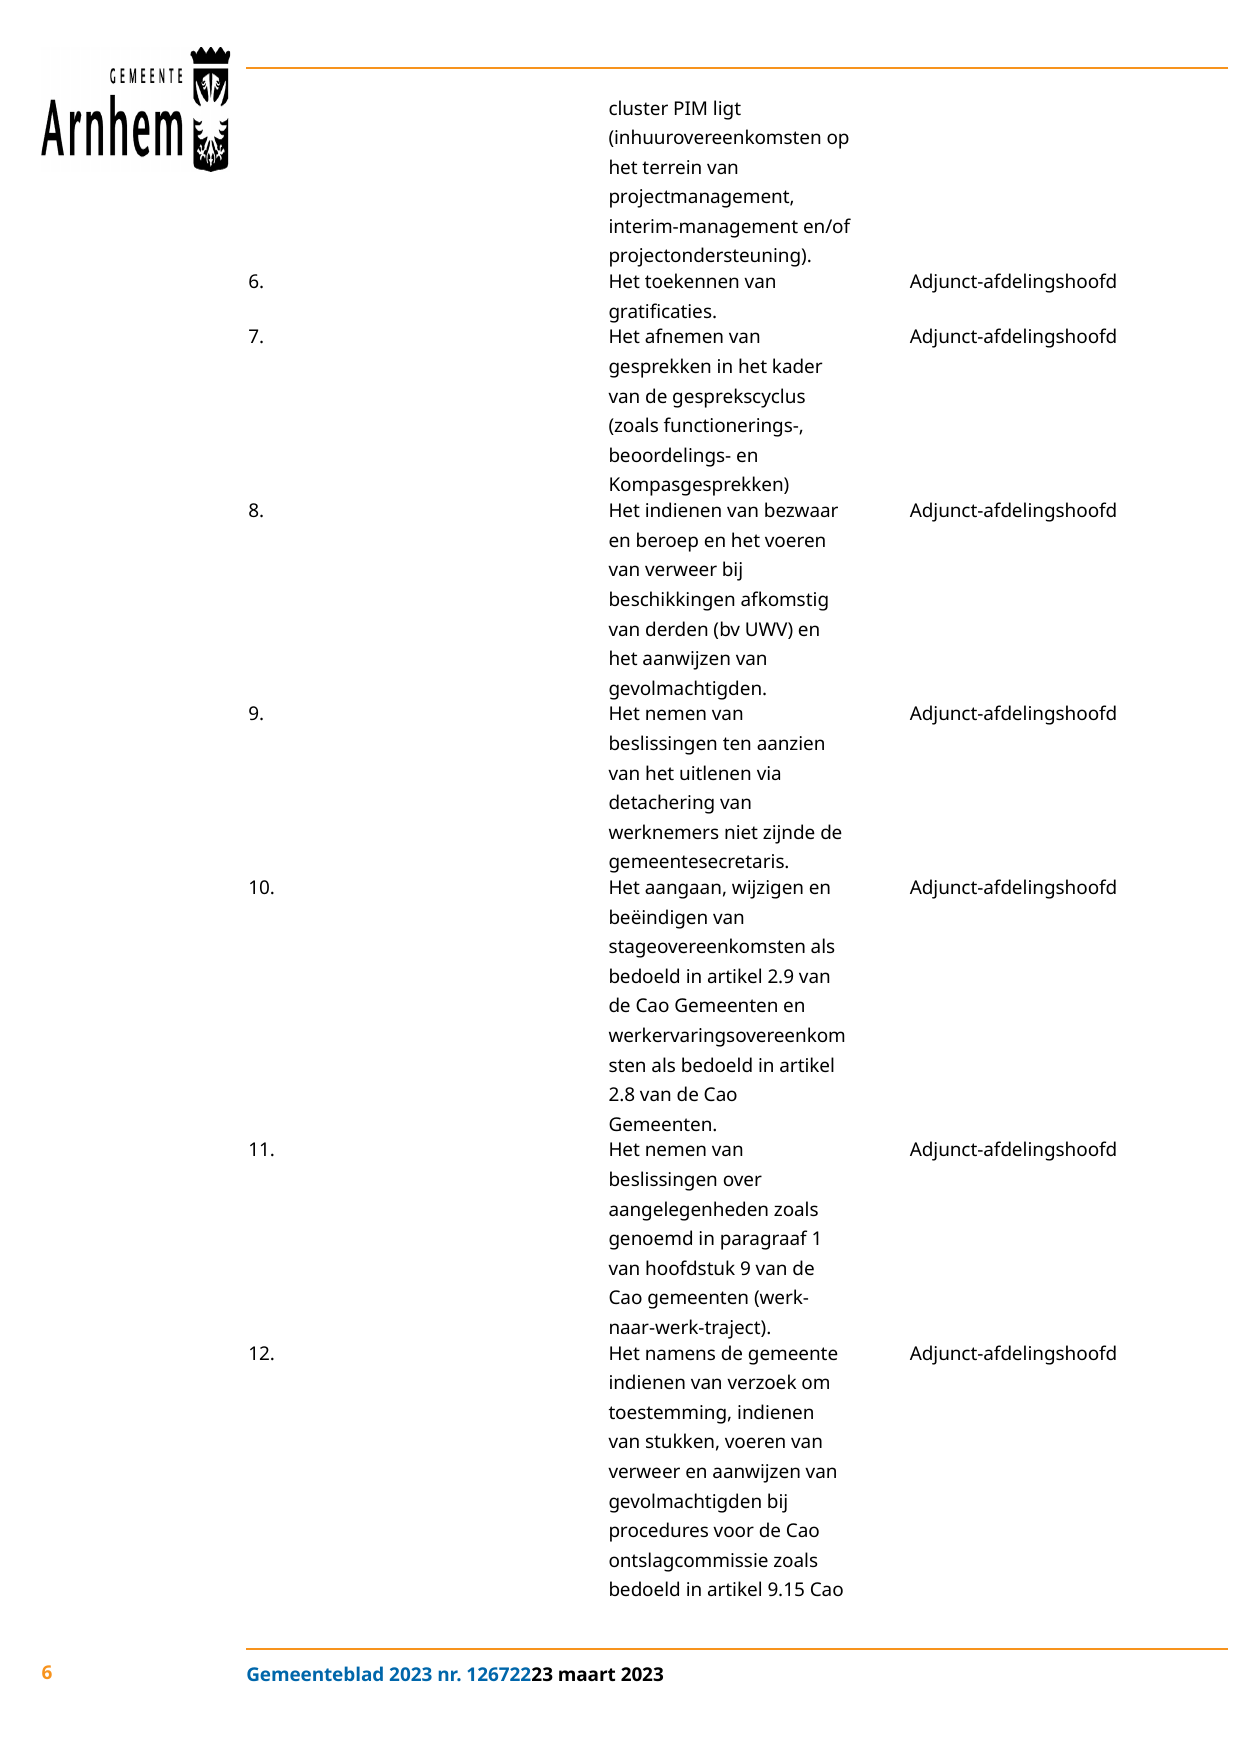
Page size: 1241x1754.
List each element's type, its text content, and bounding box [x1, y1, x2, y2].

table_cell cluster PIM ligt (inhuurovereenkomsten op het terrein van projectmanagement, interim-management en/of projectondersteuning). [549, 95, 850, 268]
table_cell [850, 95, 1152, 268]
table_cell [248, 1340, 549, 1602]
table_cell Adjunct-afdelingshoofd [850, 701, 1152, 874]
table_cell Het aangaan, wijzigen en beëindigen van stageovereenkomsten als bedoeld in artikel 2.9 van de Cao Gemeenten en werkervaringsovereenkomsten als bedoeld in artikel 2.8 van de Cao Gemeenten. [549, 874, 850, 1137]
table_cell Het namens de gemeente indienen van verzoek om toestemming, indienen van stukken, voeren van verweer en aanwijzen van gevolmachtigden bij procedures voor de Cao ontslagcommissie zoals bedoeld in artikel 9.15 Cao [549, 1340, 850, 1602]
table_cell Adjunct-afdelingshoofd [850, 324, 1152, 497]
table_cell [248, 874, 549, 1137]
table_cell [248, 1137, 549, 1340]
table_cell Adjunct-afdelingshoofd [850, 498, 1152, 701]
picture [41, 47, 231, 172]
table_cell Adjunct-afdelingshoofd [850, 269, 1152, 324]
table_cell [248, 324, 549, 497]
table_cell Het nemen van beslissingen over aangelegenheden zoals genoemd in paragraaf 1 van hoofdstuk 9 van de Cao gemeenten (werk-naar-werk-traject). [549, 1137, 850, 1340]
table_cell [248, 498, 549, 701]
table_cell Het afnemen van gesprekken in het kader van de gesprekscyclus (zoals functionerings-, beoordelings- en Kompasgesprekken) [549, 324, 850, 497]
table_cell Het nemen van beslissingen ten aanzien van het uitlenen via detachering van werknemers niet zijnde de gemeentesecretaris. [549, 701, 850, 874]
table_cell [248, 269, 549, 324]
table_cell Adjunct-afdelingshoofd [850, 1340, 1152, 1602]
table_cell [248, 95, 549, 268]
table_cell Het toekennen van gratificaties. [549, 269, 850, 324]
table_cell Adjunct-afdelingshoofd [850, 874, 1152, 1137]
table_cell Het indienen van bezwaar en beroep en het voeren van verweer bij beschikkingen afkomstig van derden (bv UWV) en het aanwijzen van gevolmachtigden. [549, 498, 850, 701]
table_cell [248, 701, 549, 874]
table_cell Adjunct-afdelingshoofd [850, 1137, 1152, 1340]
